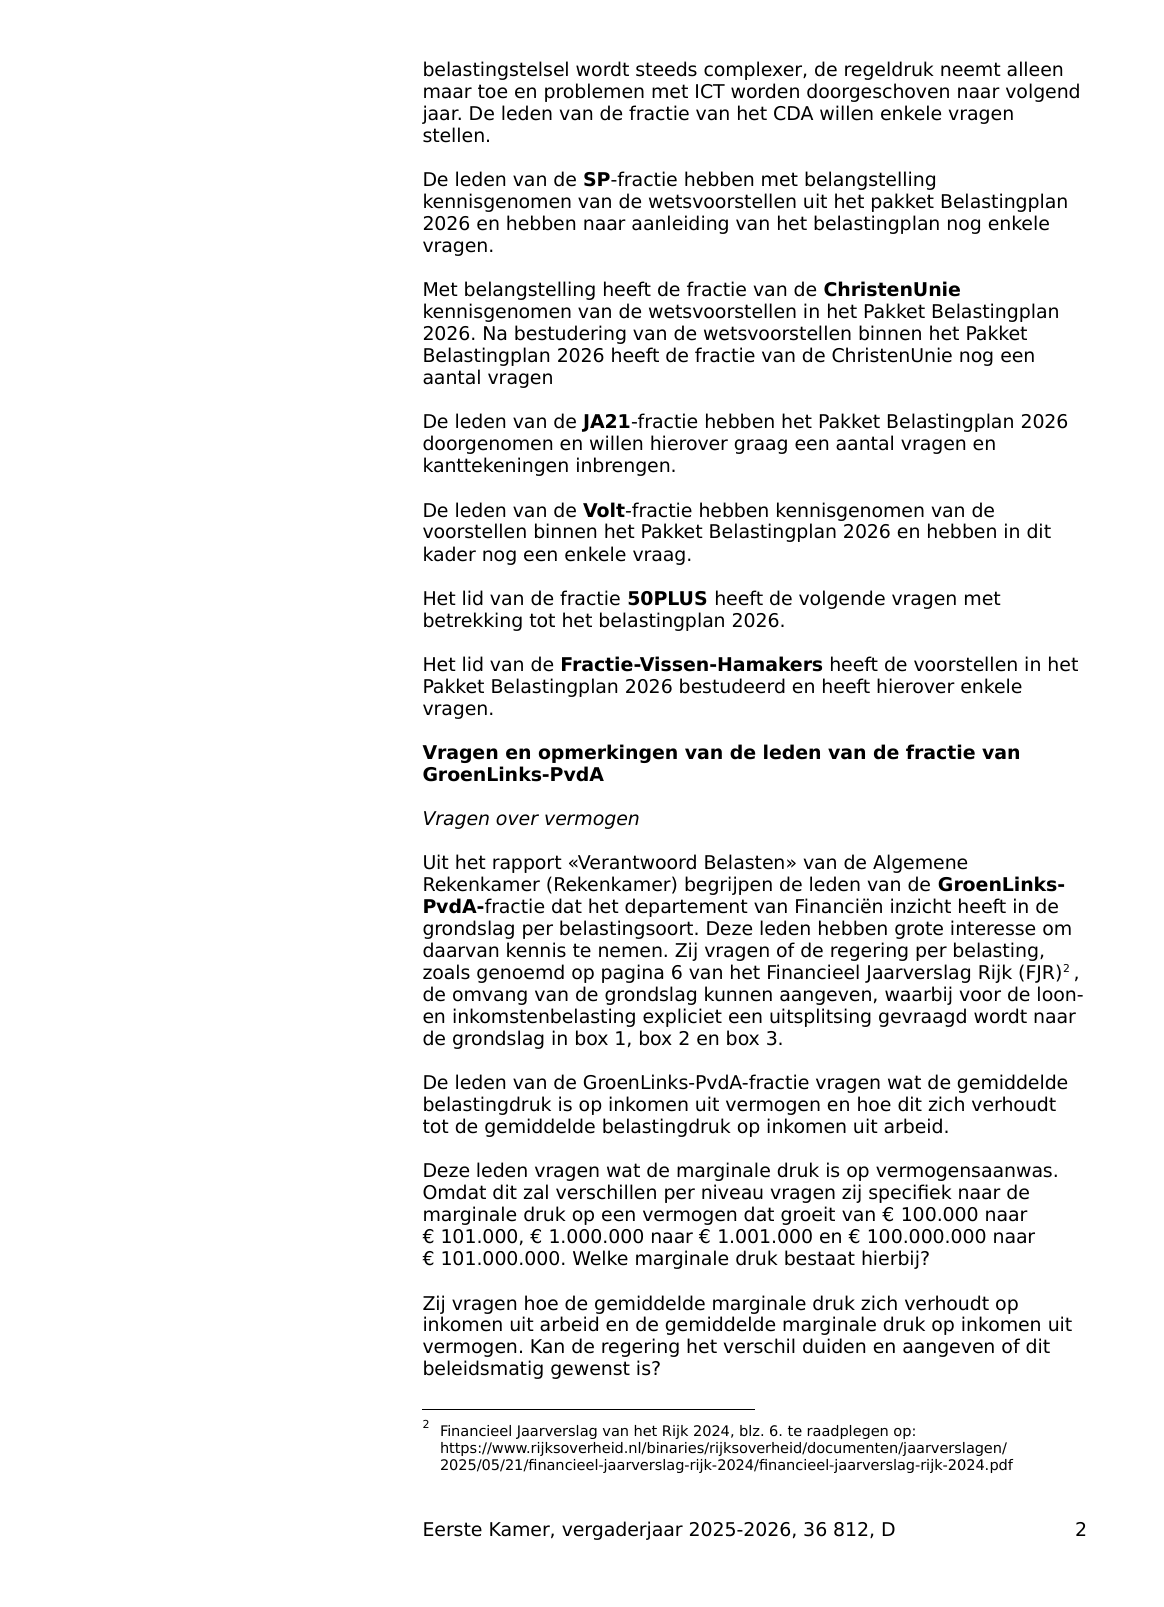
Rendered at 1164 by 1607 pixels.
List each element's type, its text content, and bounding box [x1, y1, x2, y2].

text belastingstelsel wordt steeds complexer, de regeldruk neemt alleen maar toe en problemen met ICT worden doorgeschoven naar volgend jaar. De leden van de fractie van het CDA willen enkele vragen stellen. [422, 59, 1087, 147]
text De leden van de SP-fractie hebben met belangstelling kennisgenomen van de wetsvoorstellen uit het pakket Belastingplan 2026 en hebben naar aanleiding van het belastingplan nog enkele vragen. [422, 169, 1087, 257]
subtitle Vragen over vermogen [422, 808, 1087, 830]
text De leden van de GroenLinks-PvdA-fractie vragen wat de gemiddelde belastingdruk is op inkomen uit vermogen en hoe dit zich verhoudt tot de gemiddelde belastingdruk op inkomen uit arbeid. [422, 1072, 1087, 1138]
text Het lid van de Fractie-Vissen-Hamakers heeft de voorstellen in het Pakket Belastingplan 2026 bestudeerd en heeft hierover enkele vragen. [422, 654, 1087, 720]
subtitle Vragen en opmerkingen van de leden van de fractie van GroenLinks-PvdA [422, 742, 1087, 786]
text Deze leden vragen wat de marginale druk is op vermogensaanwas. Omdat dit zal verschillen per niveau vragen zij specifiek naar de marginale druk op een vermogen dat groeit van € 100.000 naar € 101.000, € 1.000.000 naar € 1.001.000 en € 100.000.000 naar € 101.000.000. Welke marginale druk bestaat hierbij? [422, 1160, 1087, 1270]
text De leden van de Volt-fractie hebben kennisgenomen van de voorstellen binnen het Pakket Belastingplan 2026 en hebben in dit kader nog een enkele vraag. [422, 499, 1087, 565]
text Met belangstelling heeft de fractie van de ChristenUnie kennisgenomen van de wetsvoorstellen in het Pakket Belastingplan 2026. Na bestudering van de wetsvoorstellen binnen het Pakket Belastingplan 2026 heeft de fractie van de ChristenUnie nog een aantal vragen [422, 279, 1087, 389]
text Zij vragen hoe de gemiddelde marginale druk zich verhoudt op inkomen uit arbeid en de gemiddelde marginale druk op inkomen uit vermogen. Kan de regering het verschil duiden en aangeven of dit beleidsmatig gewenst is? [422, 1292, 1087, 1380]
text Uit het rapport «Verantwoord Belasten» van de Algemene Rekenkamer (Rekenkamer) begrijpen de leden van de GroenLinks-PvdA-fractie dat het departement van Financiën inzicht heeft in de grondslag per belastingsoort. Deze leden hebben grote interesse om daarvan kennis te nemen. Zij vragen of de regering per belasting, zoals genoemd op pagina 6 van het Financieel Jaarverslag Rijk (FJR), de omvang van de grondslag kunnen aangeven, waarbij voor de loon- en inkomstenbelasting expliciet een uitsplitsing gevraagd wordt naar de grondslag in box 1, box 2 en box 3. [422, 852, 1087, 1050]
text Het lid van de fractie 50PLUS heeft de volgende vragen met betrekking tot het belastingplan 2026. [422, 588, 1087, 632]
text Financieel Jaarverslag van het Rijk 2024, blz. 6. te raadplegen op: https://www.rijksoverheid.nl/binaries/rijksoverheid/documenten/jaarverslagen/2025/05/21/financieel-jaarverslag-rijk-2024/financieel-jaarverslag-rijk-2024.pdf [422, 1418, 1087, 1474]
text De leden van de JA21-fractie hebben het Pakket Belastingplan 2026 doorgenomen en willen hierover graag een aantal vragen en kanttekeningen inbrengen. [422, 411, 1087, 477]
